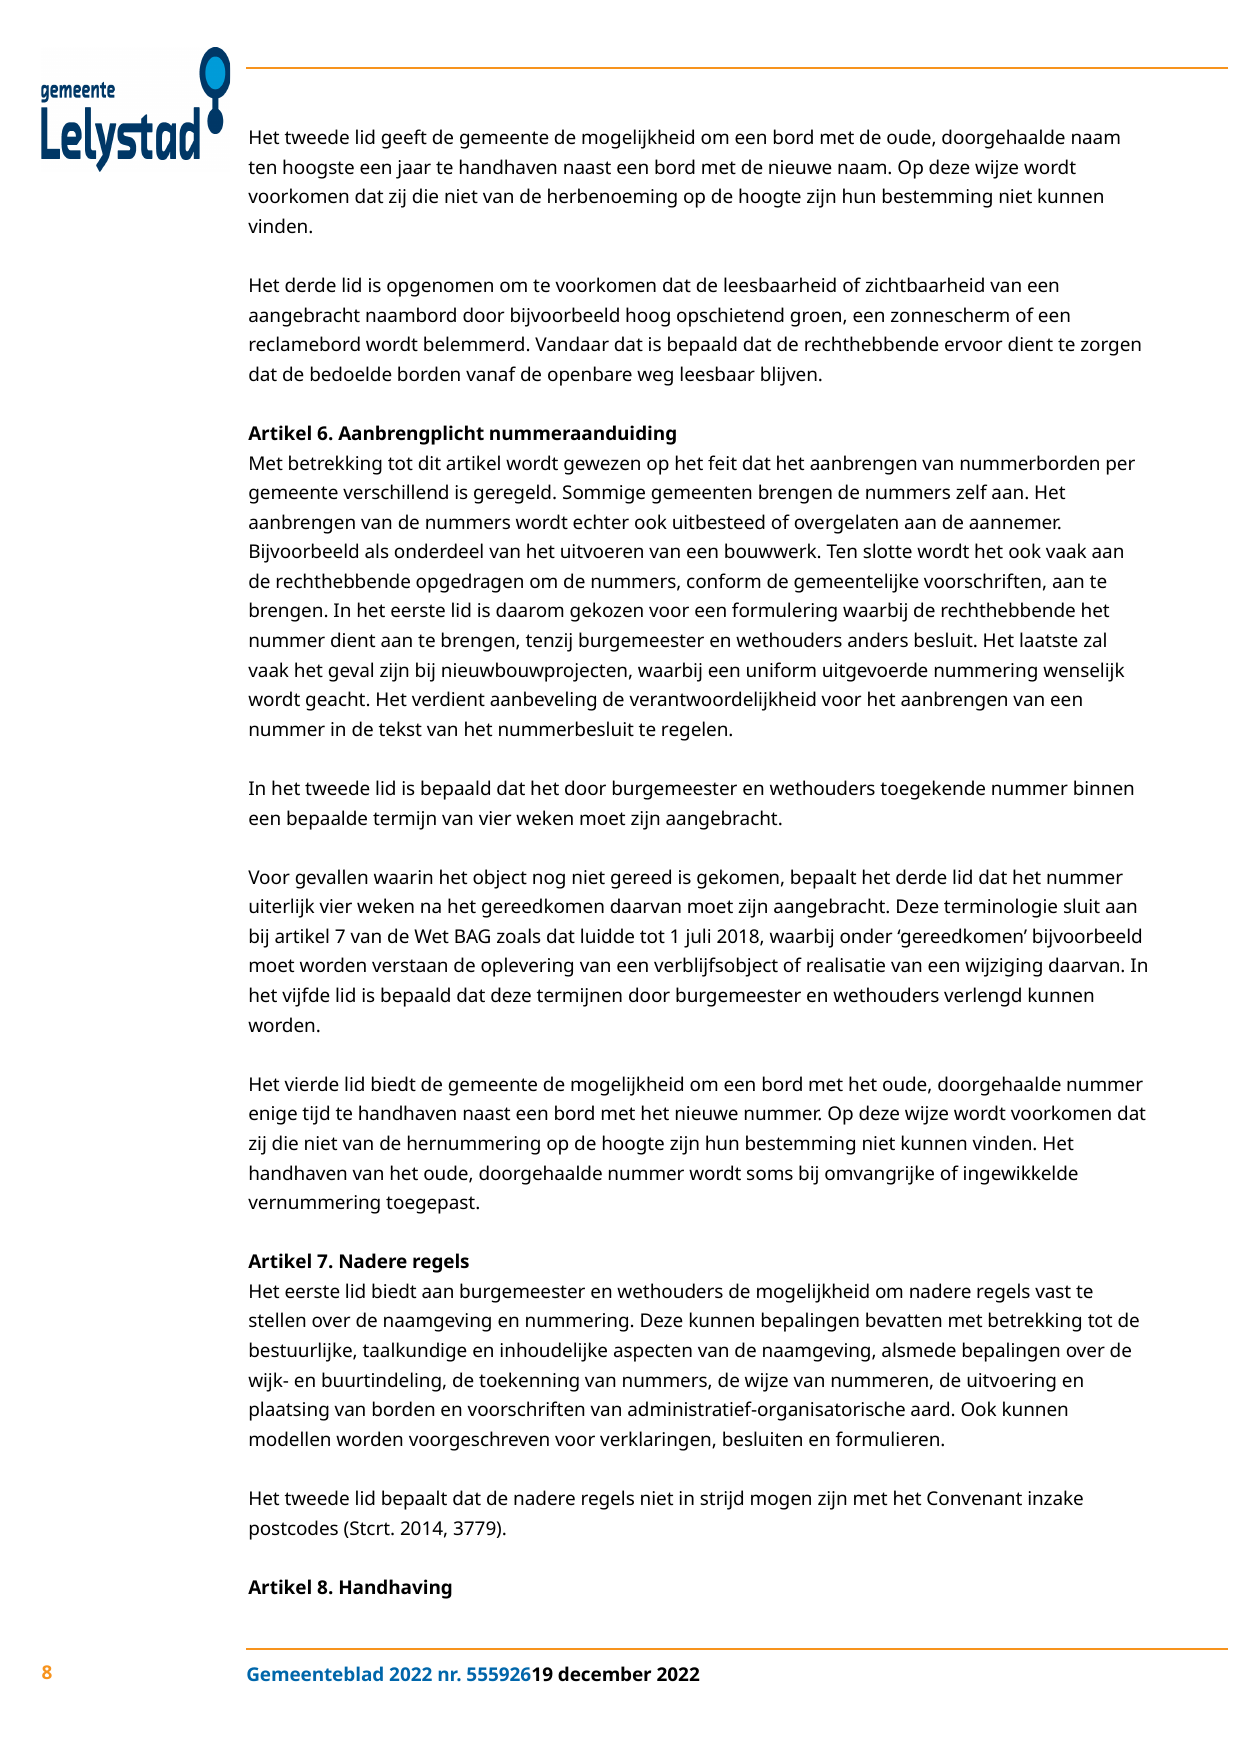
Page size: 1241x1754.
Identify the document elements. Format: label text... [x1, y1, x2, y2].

text Met betrekking tot dit artikel wordt gewezen op het feit dat het aanbrengen van nummerborden per gemeente verschillend is geregeld. Sommige gemeenten brengen de nummers zelf aan. Het aanbrengen van de nummers wordt echter ook uitbesteed of overgelaten aan de aannemer. Bijvoorbeeld als onderdeel van het uitvoeren van een bouwwerk. Ten slotte wordt het ook vaak aan de rechthebbende opgedragen om de nummers, conform de gemeentelijke voorschriften, aan te brengen. In het eerste lid is daarom gekozen voor een formulering waarbij de rechthebbende het nummer dient aan te brengen, tenzij burgemeester en wethouders anders besluit. Het laatste zal vaak het geval zijn bij nieuwbouwprojecten, waarbij een uniform uitgevoerde nummering wenselijk wordt geacht. Het verdient aanbeveling de verantwoordelijkheid voor het aanbrengen van een nummer in de tekst van het nummerbesluit te regelen. [248, 450, 1152, 742]
text Het tweede lid geeft de gemeente de mogelijkheid om een bord met de oude, doorgehaalde naam ten hoogste een jaar te handhaven naast een bord met de nieuwe naam. Op deze wijze wordt voorkomen dat zij die niet van de herbenoeming op de hoogte zijn hun bestemming niet kunnen vinden. [248, 124, 1152, 239]
text Artikel 7. Nadere regels [248, 1248, 1152, 1274]
text Het tweede lid bepaalt dat de nadere regels niet in strijd mogen zijn met het Convenant inzake postcodes (Stcrt. 2014, 3779). [248, 1485, 1152, 1541]
text Artikel 6. Aanbrengplicht nummeraanduiding [248, 420, 1152, 446]
text Artikel 8. Handhaving [248, 1574, 1152, 1600]
text Het derde lid is opgenomen om te voorkomen dat de leesbaarheid of zichtbaarheid van een aangebracht naambord door bijvoorbeeld hoog opschietend groen, een zonnescherm of een reclamebord wordt belemmerd. Vandaar dat is bepaald dat de rechthebbende ervoor dient te zorgen dat de bedoelde borden vanaf de openbare weg leesbaar blijven. [248, 272, 1152, 387]
text Voor gevallen waarin het object nog niet gereed is gekomen, bepaalt het derde lid dat het nummer uiterlijk vier weken na het gereedkomen daarvan moet zijn aangebracht. Deze terminologie sluit aan bij artikel 7 van de Wet BAG zoals dat luidde tot 1 juli 2018, waarbij onder ‘gereedkomen’ bijvoorbeeld moet worden verstaan de oplevering van een verblijfsobject of realisatie van een wijziging daarvan. In het vijfde lid is bepaald dat deze termijnen door burgemeester en wethouders verlengd kunnen worden. [248, 864, 1152, 1038]
picture [41, 47, 231, 172]
text Het vierde lid biedt de gemeente de mogelijkheid om een bord met het oude, doorgehaalde nummer enige tijd te handhaven naast een bord met het nieuwe nummer. Op deze wijze wordt voorkomen dat zij die niet van de hernummering op de hoogte zijn hun bestemming niet kunnen vinden. Het handhaven van het oude, doorgehaalde nummer wordt soms bij omvangrijke of ingewikkelde vernummering toegepast. [248, 1071, 1152, 1215]
text Het eerste lid biedt aan burgemeester en wethouders de mogelijkheid om nadere regels vast te stellen over de naamgeving en nummering. Deze kunnen bepalingen bevatten met betrekking tot de bestuurlijke, taalkundige en inhoudelijke aspecten van de naamgeving, alsmede bepalingen over de wijk- en buurtindeling, de toekenning van nummers, de wijze van nummeren, de uitvoering en plaatsing van borden en voorschriften van administratief-organisatorische aard. Ook kunnen modellen worden voorgeschreven voor verklaringen, besluiten en formulieren. [248, 1278, 1152, 1452]
text In het tweede lid is bepaald dat het door burgemeester en wethouders toegekende nummer binnen een bepaalde termijn van vier weken moet zijn aangebracht. [248, 775, 1152, 831]
